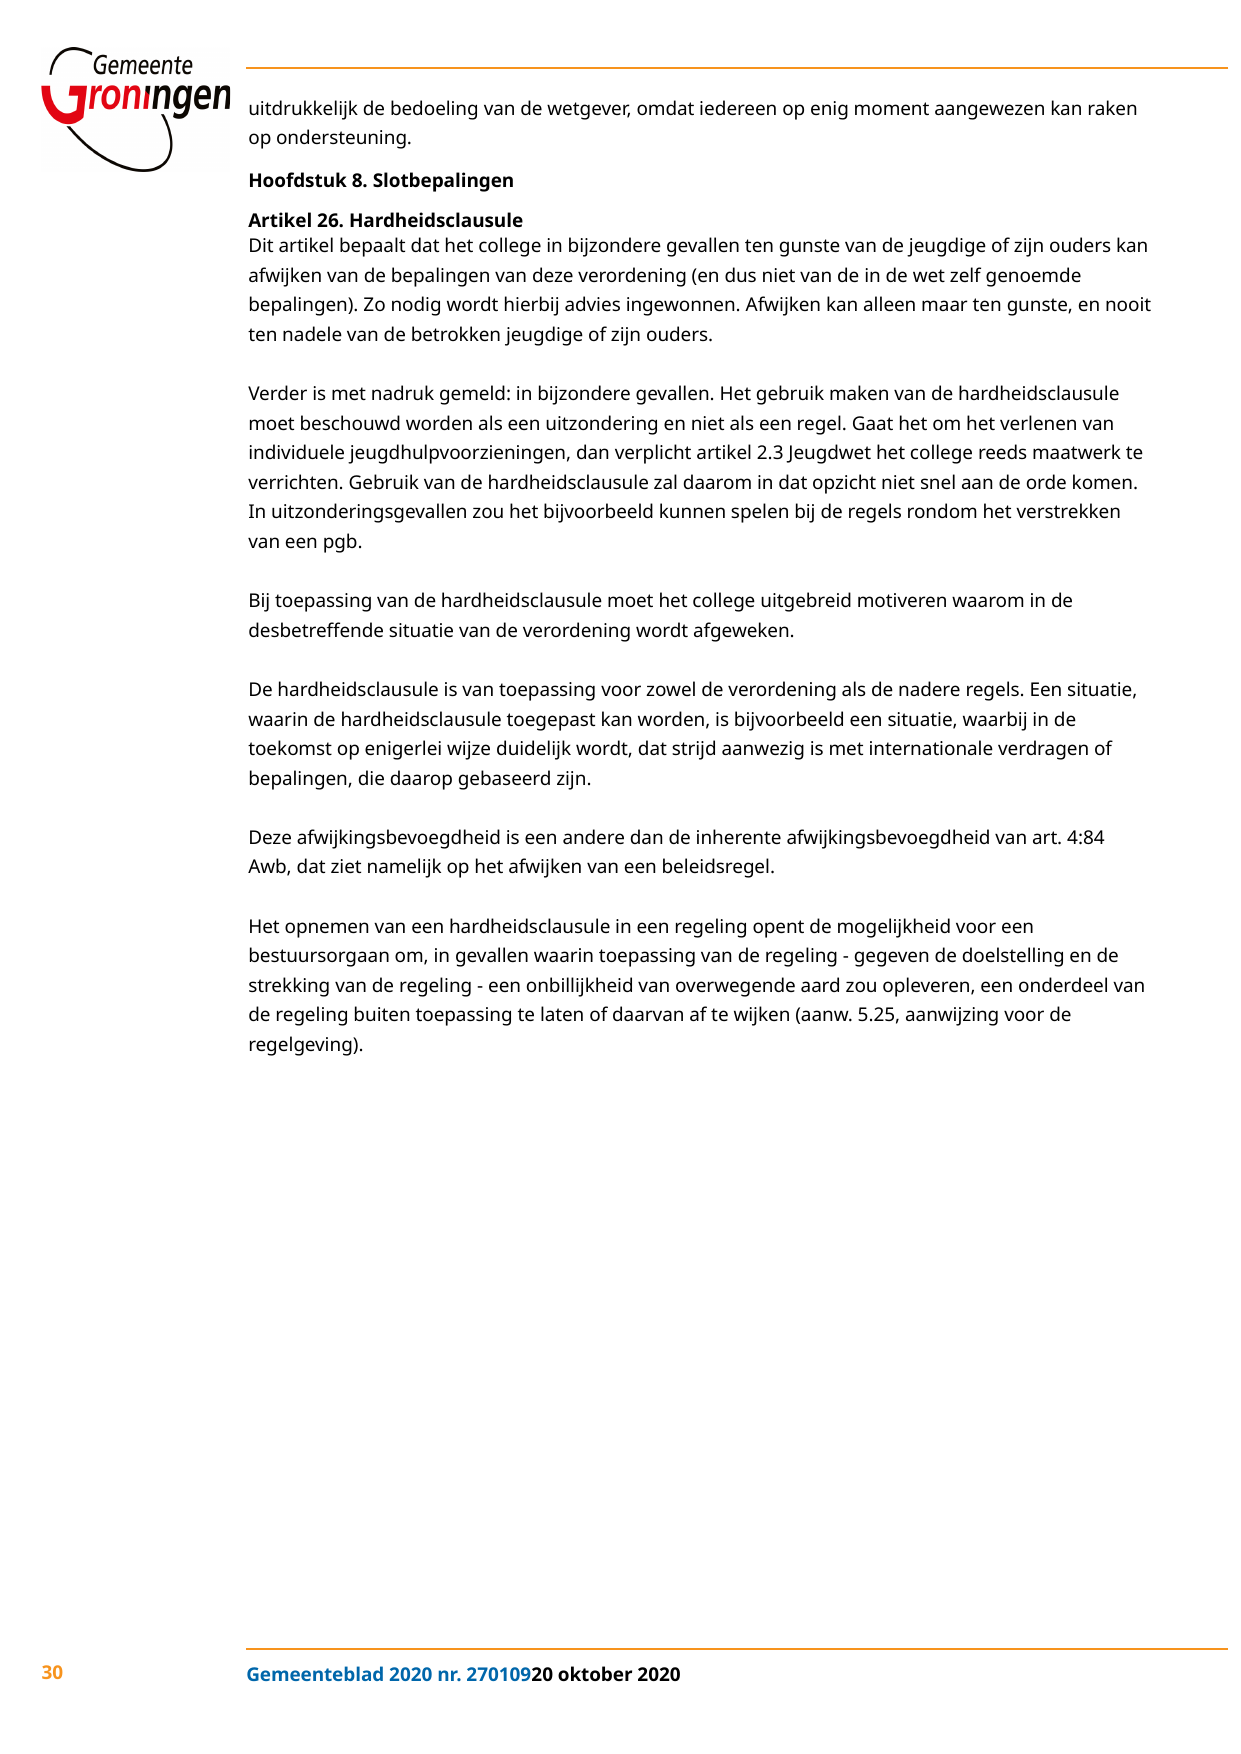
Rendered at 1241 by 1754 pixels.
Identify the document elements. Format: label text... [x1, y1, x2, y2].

text Hoofdstuk 8. Slotbepalingen [248, 167, 1152, 193]
text Bij toepassing van de hardheidsclausule moet het college uitgebreid motiveren waarom in de desbetreffende situatie van de verordening wordt afgeweken. [248, 587, 1152, 643]
text Dit artikel bepaalt dat het college in bijzondere gevallen ten gunste van de jeugdige of zijn ouders kan afwijken van de bepalingen van deze verordening (en dus niet van de in de wet zelf genoemde bepalingen). Zo nodig wordt hierbij advies ingewonnen. Afwijken kan alleen maar ten gunste, en nooit ten nadele van de betrokken jeugdige of zijn ouders. [248, 232, 1152, 347]
text Verder is met nadruk gemeld: in bijzondere gevallen. Het gebruik maken van de hardheidsclausule moet beschouwd worden als een uitzondering en niet als een regel. Gaat het om het verlenen van individuele jeugdhulpvoorzieningen, dan verplicht artikel 2.3 Jeugdwet het college reeds maatwerk te verrichten. Gebruik van de hardheidsclausule zal daarom in dat opzicht niet snel aan de orde komen. In uitzonderingsgevallen zou het bijvoorbeeld kunnen spelen bij de regels rondom het verstrekken van een pgb. [248, 380, 1152, 554]
text De hardheidsclausule is van toepassing voor zowel de verordening als de nadere regels. Een situatie, waarin de hardheidsclausule toegepast kan worden, is bijvoorbeeld een situatie, waarbij in de toekomst op enigerlei wijze duidelijk wordt, dat strijd aanwezig is met internationale verdragen of bepalingen, die daarop gebaseerd zijn. [248, 676, 1152, 791]
text Het opnemen van een hardheidsclausule in een regeling opent de mogelijkheid voor een bestuursorgaan om, in gevallen waarin toepassing van de regeling - gegeven de doelstelling en de strekking van de regeling - een onbillijkheid van overwegende aard zou opleveren, een onderdeel van de regeling buiten toepassing te laten of daarvan af te wijken (aanw. 5.25, aanwijzing voor de regelgeving). [248, 913, 1152, 1057]
text uitdrukkelijk de bedoeling van de wetgever, omdat iedereen op enig moment aangewezen kan raken op ondersteuning. [248, 95, 1152, 150]
text Deze afwijkingsbevoegdheid is een andere dan de inherente afwijkingsbevoegdheid van art. 4:84 Awb, dat ziet namelijk op het afwijken van een beleidsregel. [248, 824, 1152, 879]
picture [41, 47, 231, 172]
text Artikel 26. Hardheidsclausule [248, 207, 1152, 232]
